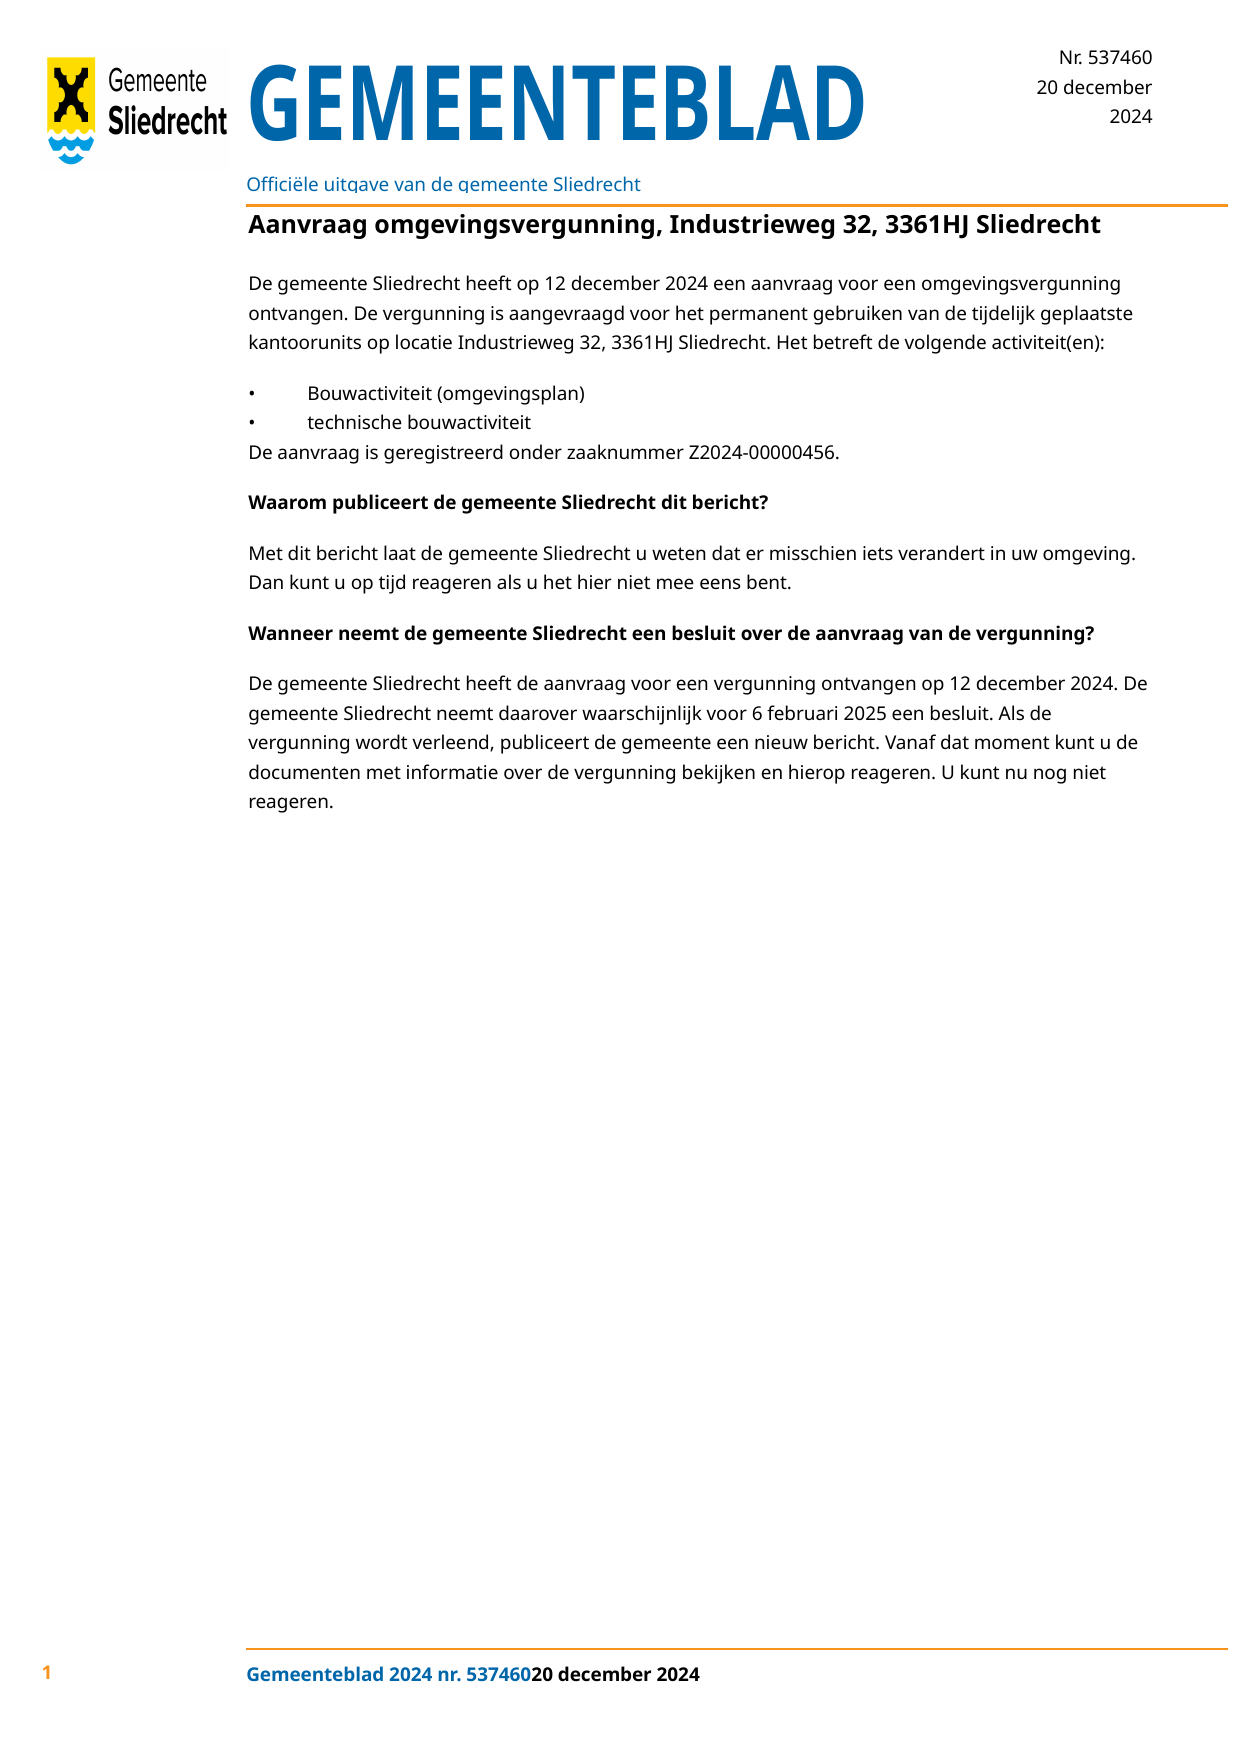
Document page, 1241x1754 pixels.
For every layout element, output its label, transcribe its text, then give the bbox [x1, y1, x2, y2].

text Met dit bericht laat de gemeente Sliedrecht u weten dat er misschien iets verandert in uw omgeving. Dan kunt u op tijd reageren als u het hier niet mee eens bent. [248, 540, 1152, 595]
picture [41, 47, 231, 172]
text De gemeente Sliedrecht heeft op 12 december 2024 een aanvraag voor een omgevingsvergunning ontvangen. De vergunning is aangevraagd voor het permanent gebruiken van de tijdelijk geplaatste kantoorunits op locatie Industrieweg 32, 3361HJ Sliedrecht. Het betreft de volgende activiteit(en): [248, 270, 1152, 355]
list Bouwactiviteit (omgevingsplan) [248, 380, 1152, 406]
text Waarom publiceert de gemeente Sliedrecht dit bericht? [248, 489, 1152, 515]
text De gemeente Sliedrecht heeft de aanvraag voor een vergunning ontvangen op 12 december 2024. De gemeente Sliedrecht neemt daarover waarschijnlijk voor 6 februari 2025 een besluit. Als de vergunning wordt verleend, publiceert de gemeente een nieuw bericht. Vanaf dat moment kunt u de documenten met informatie over de vergunning bekijken en hierop reageren. U kunt nu nog niet reageren. [248, 670, 1152, 814]
list technische bouwactiviteit [248, 409, 1152, 435]
text De aanvraag is geregistreerd onder zaaknummer Z2024-00000456. [248, 439, 1152, 465]
text Wanneer neemt de gemeente Sliedrecht een besluit over de aanvraag van de vergunning? [248, 620, 1152, 646]
text Aanvraag omgevingsvergunning, Industrieweg 32, 3361HJ Sliedrecht [248, 207, 1152, 241]
